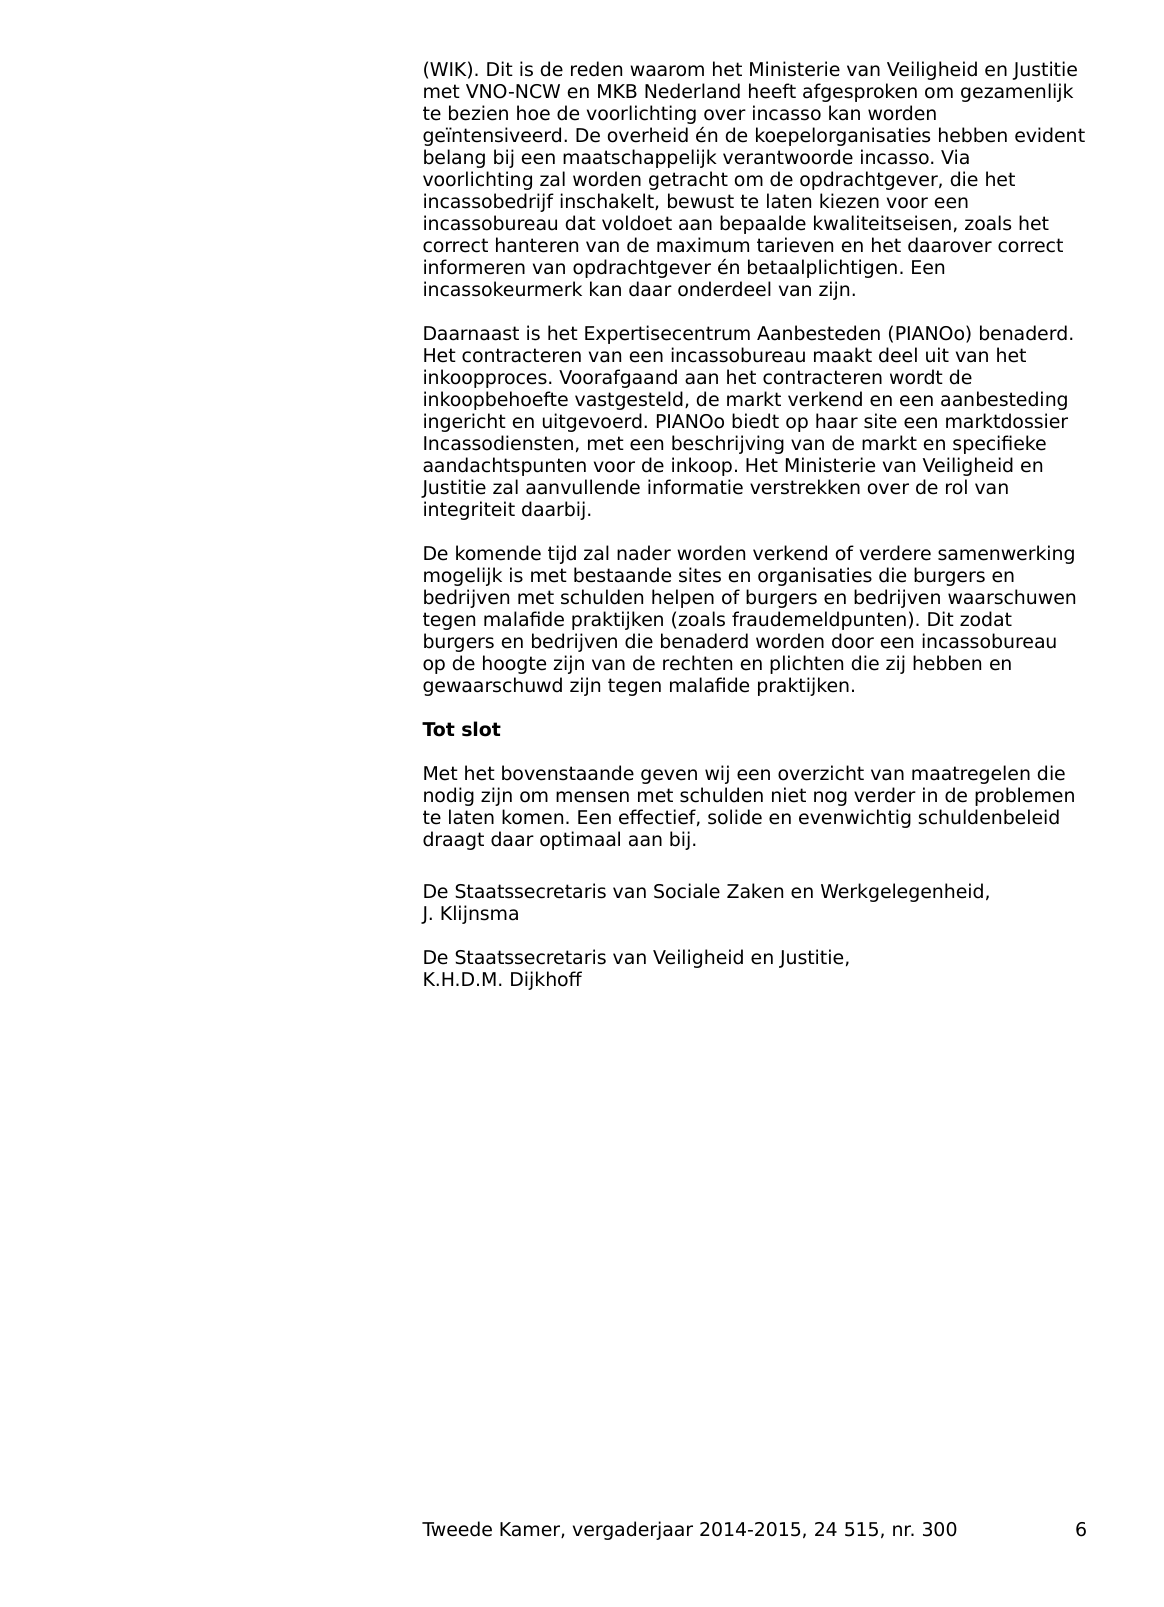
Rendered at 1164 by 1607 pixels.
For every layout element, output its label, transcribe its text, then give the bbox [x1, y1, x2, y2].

text Daarnaast is het Expertisecentrum Aanbesteden (PIANOo) benaderd. Het contracteren van een incassobureau maakt deel uit van het inkoopproces. Voorafgaand aan het contracteren wordt de inkoopbehoefte vastgesteld, de markt verkend en een aanbesteding ingericht en uitgevoerd. PIANOo biedt op haar site een marktdossier Incassodiensten, met een beschrijving van de markt en specifieke aandachtspunten voor de inkoop. Het Ministerie van Veiligheid en Justitie zal aanvullende informatie verstrekken over de rol van integriteit daarbij. [422, 323, 1087, 521]
text De Staatssecretaris van Sociale Zaken en Werkgelegenheid, J. Klijnsma [422, 881, 1087, 925]
text De komende tijd zal nader worden verkend of verdere samenwerking mogelijk is met bestaande sites en organisaties die burgers en bedrijven met schulden helpen of burgers en bedrijven waarschuwen tegen malafide praktijken (zoals fraudemeldpunten). Dit zodat burgers en bedrijven die benaderd worden door een incassobureau op de hoogte zijn van de rechten en plichten die zij hebben en gewaarschuwd zijn tegen malafide praktijken. [422, 543, 1087, 697]
subtitle Tot slot [422, 719, 1087, 741]
text De Staatssecretaris van Veiligheid en Justitie, K.H.D.M. Dijkhoff [422, 947, 1087, 991]
text Met het bovenstaande geven wij een overzicht van maatregelen die nodig zijn om mensen met schulden niet nog verder in de problemen te laten komen. Een effectief, solide en evenwichtig schuldenbeleid draagt daar optimaal aan bij. [422, 763, 1087, 851]
text (WIK). Dit is de reden waarom het Ministerie van Veiligheid en Justitie met VNO-NCW en MKB Nederland heeft afgesproken om gezamenlijk te bezien hoe de voorlichting over incasso kan worden geïntensiveerd. De overheid én de koepelorganisaties hebben evident belang bij een maatschappelijk verantwoorde incasso. Via voorlichting zal worden getracht om de opdrachtgever, die het incassobedrijf inschakelt, bewust te laten kiezen voor een incassobureau dat voldoet aan bepaalde kwaliteitseisen, zoals het correct hanteren van de maximum tarieven en het daarover correct informeren van opdrachtgever én betaalplichtigen. Een incassokeurmerk kan daar onderdeel van zijn. [422, 59, 1087, 301]
